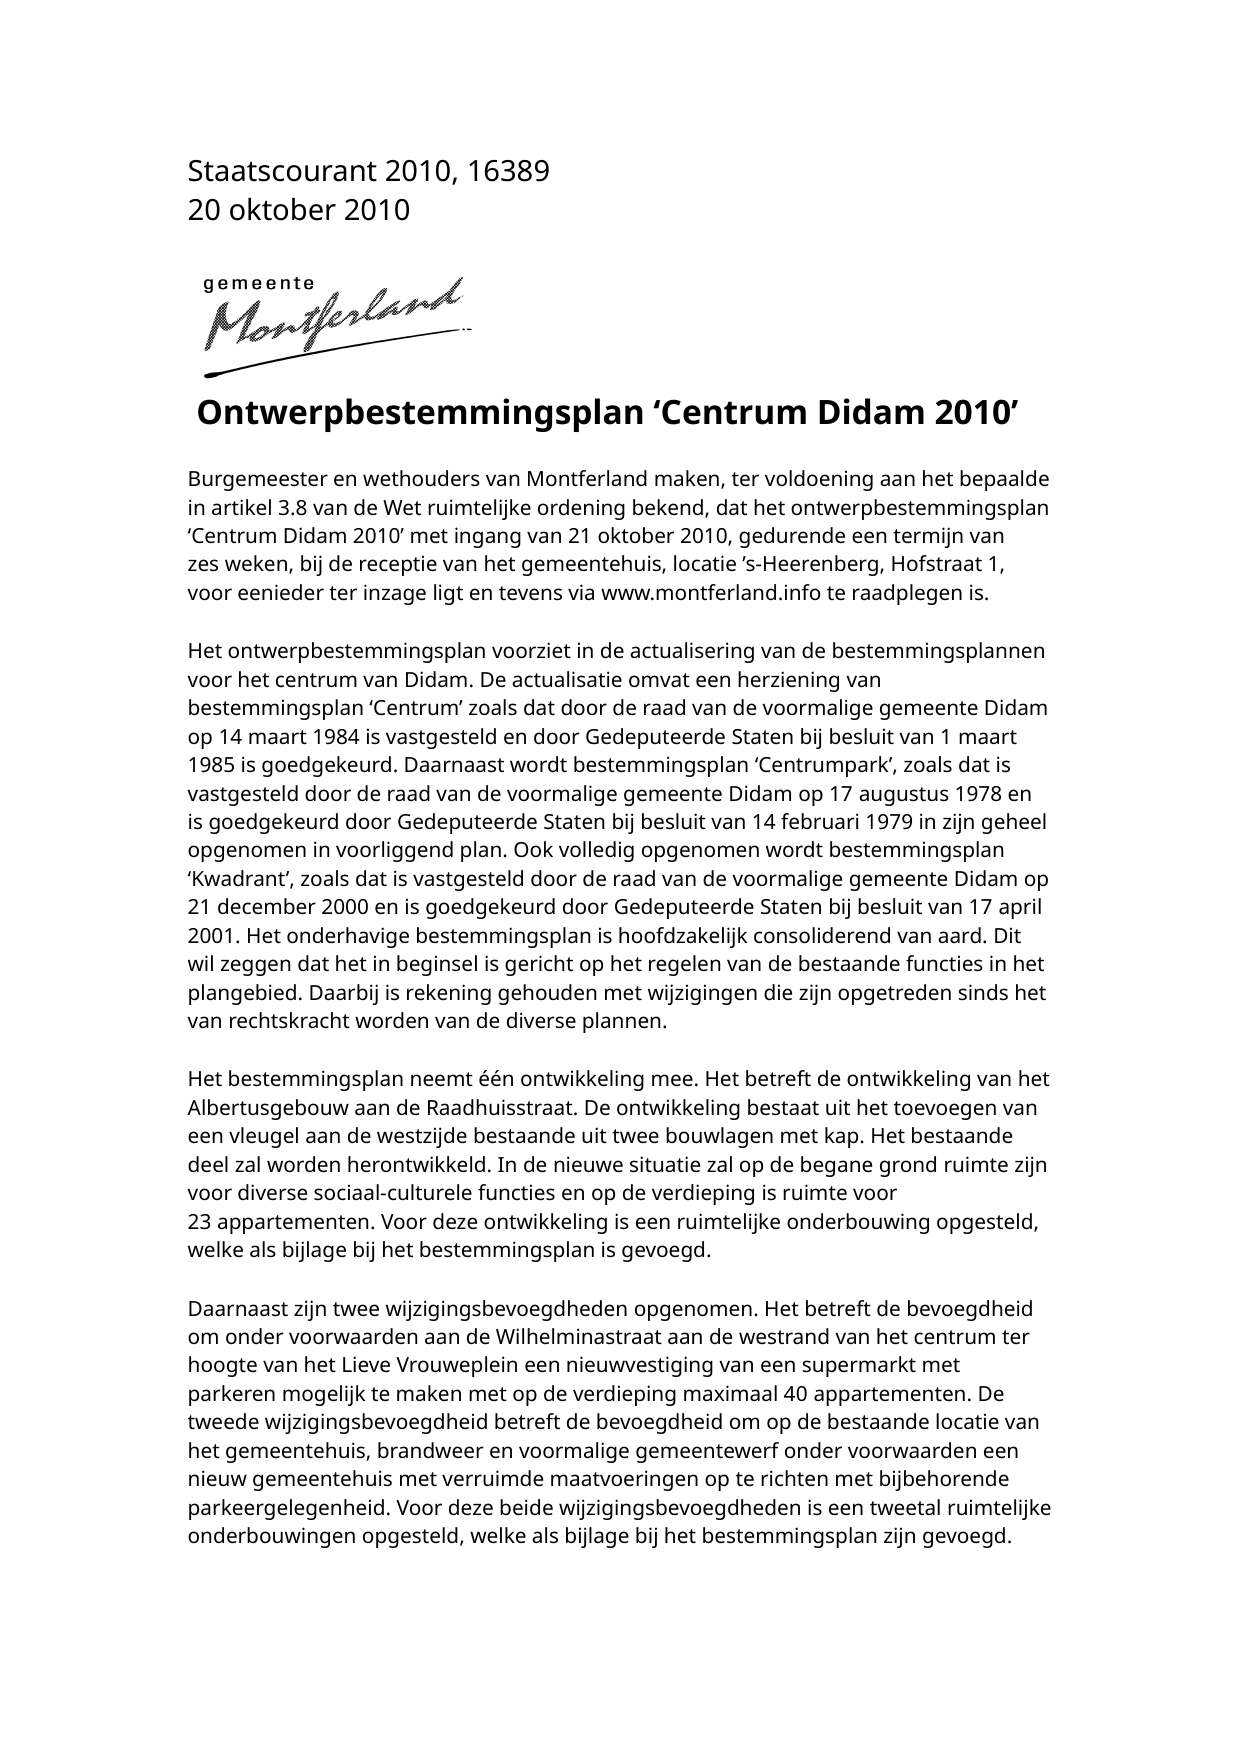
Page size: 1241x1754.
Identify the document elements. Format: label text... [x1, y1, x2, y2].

text Daarnaast zijn twee wijzigingsbevoegdheden opgenomen. Het betreft de bevoegdheid om onder voorwaarden aan de Wilhelminastraat aan de westrand van het centrum ter hoogte van het Lieve Vrouweplein een nieuwvestiging van een supermarkt met parkeren mogelijk te maken met op de verdieping maximaal 40 appartementen. De tweede wijzigingsbevoegdheid betreft de bevoegdheid om op de bestaande locatie van het gemeentehuis, brandweer en voormalige gemeentewerf onder voorwaarden een nieuw gemeentehuis met verruimde maatvoeringen op te richten met bijbehorende parkeergelegenheid. Voor deze beide wijzigingsbevoegdheden is een tweetal ruimtelijke onderbouwingen opgesteld, welke als bijlage bij het bestemmingsplan zijn gevoegd. [187, 1294, 1053, 1549]
text Het ontwerpbestemmingsplan voorziet in de actualisering van de bestemmingsplannen voor het centrum van Didam. De actualisatie omvat een herziening van bestemmingsplan ‘Centrum’ zoals dat door de raad van de voormalige gemeente Didam op 14 maart 1984 is vastgesteld en door Gedeputeerde Staten bij besluit van 1 maart 1985 is goedgekeurd. Daarnaast wordt bestemmingsplan ‘Centrumpark’, zoals dat is vastgesteld door de raad van de voormalige gemeente Didam op 17 augustus 1978 en is goedgekeurd door Gedeputeerde Staten bij besluit van 14 februari 1979 in zijn geheel opgenomen in voorliggend plan. Ook volledig opgenomen wordt bestemmingsplan ‘Kwadrant’, zoals dat is vastgesteld door de raad van de voormalige gemeente Didam op 21 december 2000 en is goedgekeurd door Gedeputeerde Staten bij besluit van 17 april 2001. Het onderhavige bestemmingsplan is hoofdzakelijk consoliderend van aard. Dit wil zeggen dat het in beginsel is gericht op het regelen van de bestaande functies in het plangebied. Daarbij is rekening gehouden met wijzigingen die zijn opgetreden sinds het van rechtskracht worden van de diverse plannen. [187, 636, 1053, 1034]
text Burgemeester en wethouders van Montferland maken, ter voldoening aan het bepaalde in artikel 3.8 van de Wet ruimtelijke ordening bekend, dat het ontwerpbestemmingsplan ‘Centrum Didam 2010’ met ingang van 21 oktober 2010, gedurende een termijn van zes weken, bij de receptie van het gemeentehuis, locatie ’s-Heerenberg, Hofstraat 1, voor eenieder ter inzage ligt en tevens via www.montferland.info te raadplegen is. [187, 464, 1053, 606]
text Staatscourant 2010, 16389 [187, 150, 1053, 190]
text Het bestemmingsplan neemt één ontwikkeling mee. Het betreft de ontwikkeling van het Albertusgebouw aan de Raadhuisstraat. De ontwikkeling bestaat uit het toevoegen van een vleugel aan de westzijde bestaande uit twee bouwlagen met kap. Het bestaande deel zal worden herontwikkeld. In de nieuwe situatie zal op de begane grond ruimte zijn voor diverse sociaal-culturele functies en op de verdieping is ruimte voor 23 appartementen. Voor deze ontwikkeling is een ruimtelijke onderbouwing opgesteld, welke als bijlage bij het bestemmingsplan is gevoegd. [187, 1064, 1053, 1264]
picture [187, 258, 477, 389]
text 20 oktober 2010 [187, 190, 1053, 229]
subtitle Ontwerpbestemmingsplan ‘Centrum Didam 2010’ [187, 271, 1053, 434]
